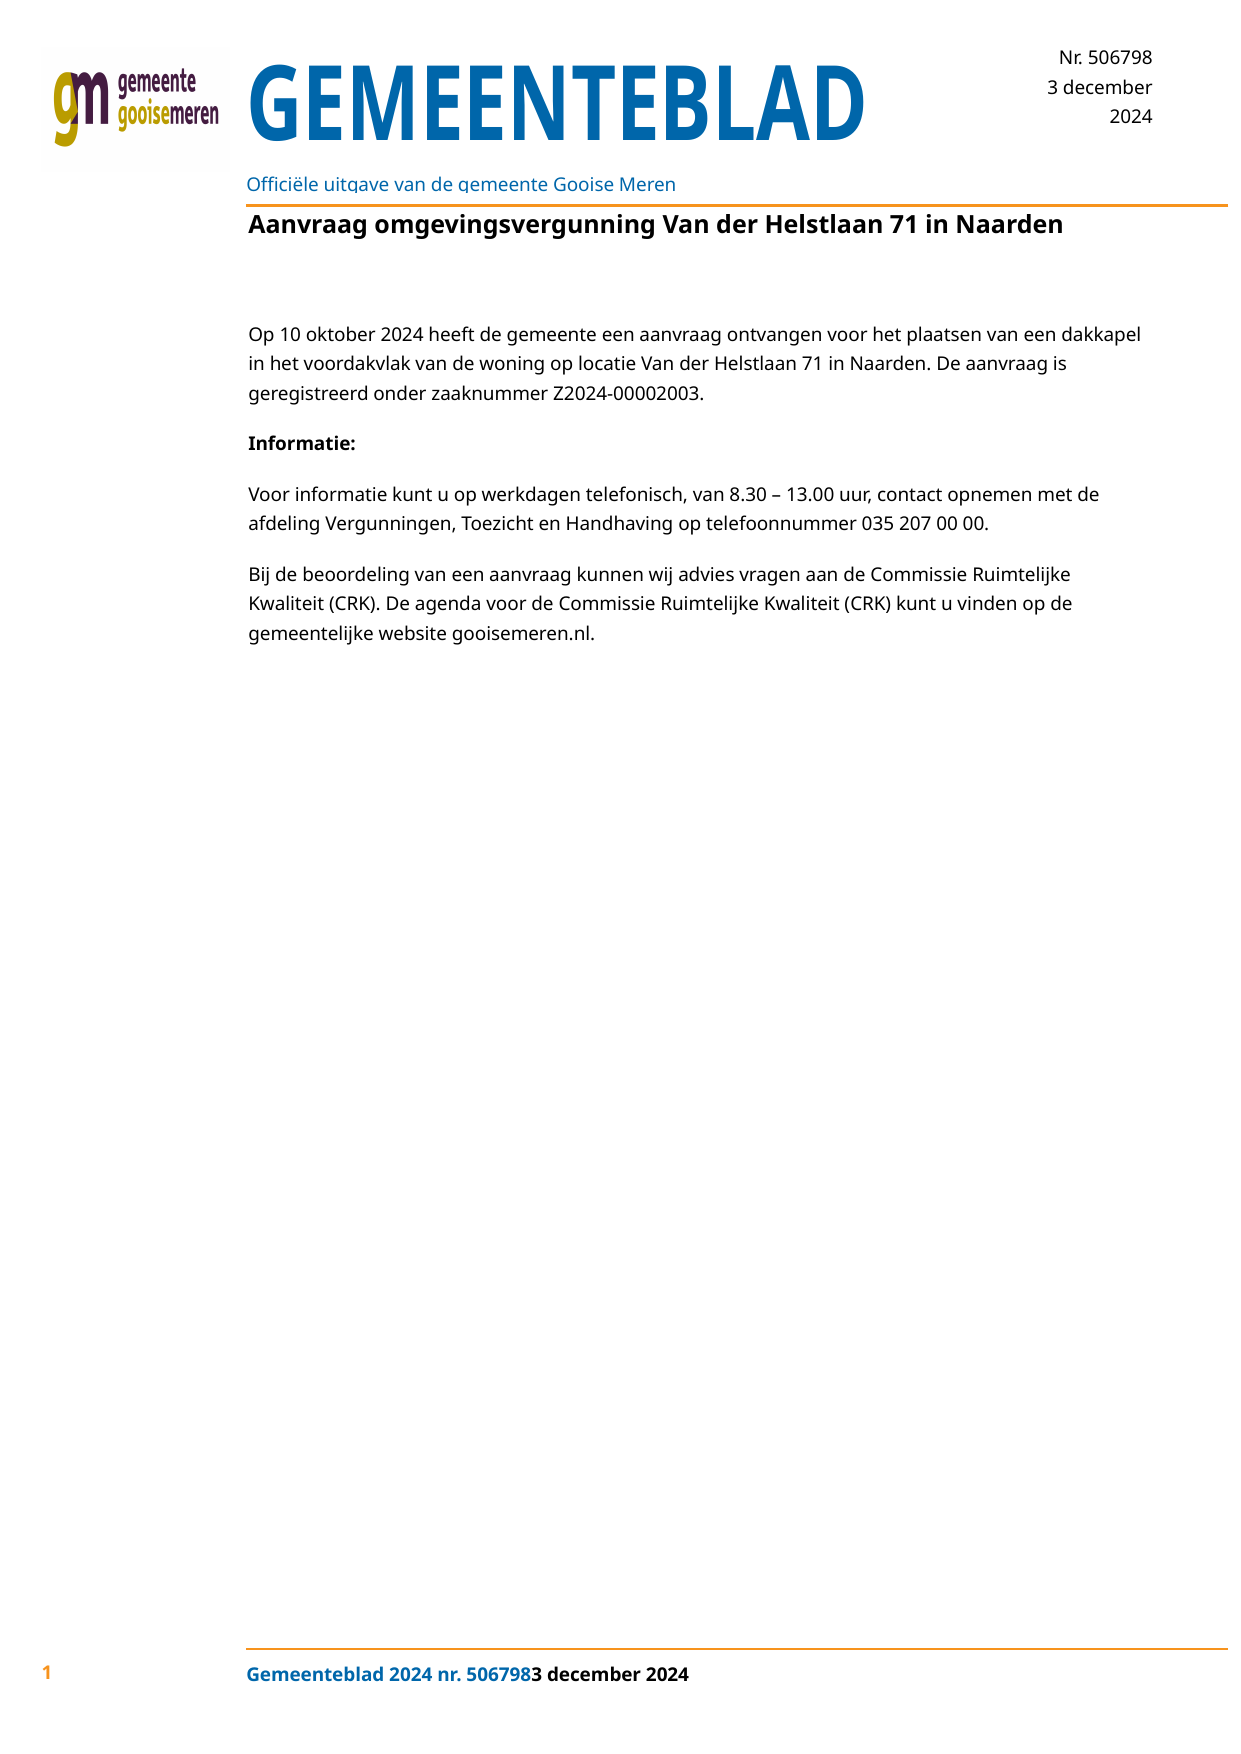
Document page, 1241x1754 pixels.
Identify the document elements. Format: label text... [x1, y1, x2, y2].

picture [41, 47, 231, 172]
text Aanvraag omgevingsvergunning Van der Helstlaan 71 in Naarden [248, 207, 1152, 241]
text Bij de beoordeling van een aanvraag kunnen wij advies vragen aan de Commissie Ruimtelijke Kwaliteit (CRK). De agenda voor de Commissie Ruimtelijke Kwaliteit (CRK) kunt u vinden op de gemeentelijke website gooisemeren.nl. [248, 561, 1152, 646]
text Voor informatie kunt u op werkdagen telefonisch, van 8.30 – 13.00 uur, contact opnemen met de afdeling Vergunningen, Toezicht en Handhaving op telefoonnummer 035 207 00 00. [248, 481, 1152, 536]
text Op 10 oktober 2024 heeft de gemeente een aanvraag ontvangen voor het plaatsen van een dakkapel in het voordakvlak van de woning op locatie Van der Helstlaan 71 in Naarden. De aanvraag is geregistreerd onder zaaknummer Z2024-00002003. [248, 321, 1152, 406]
text Informatie: [248, 430, 1152, 456]
